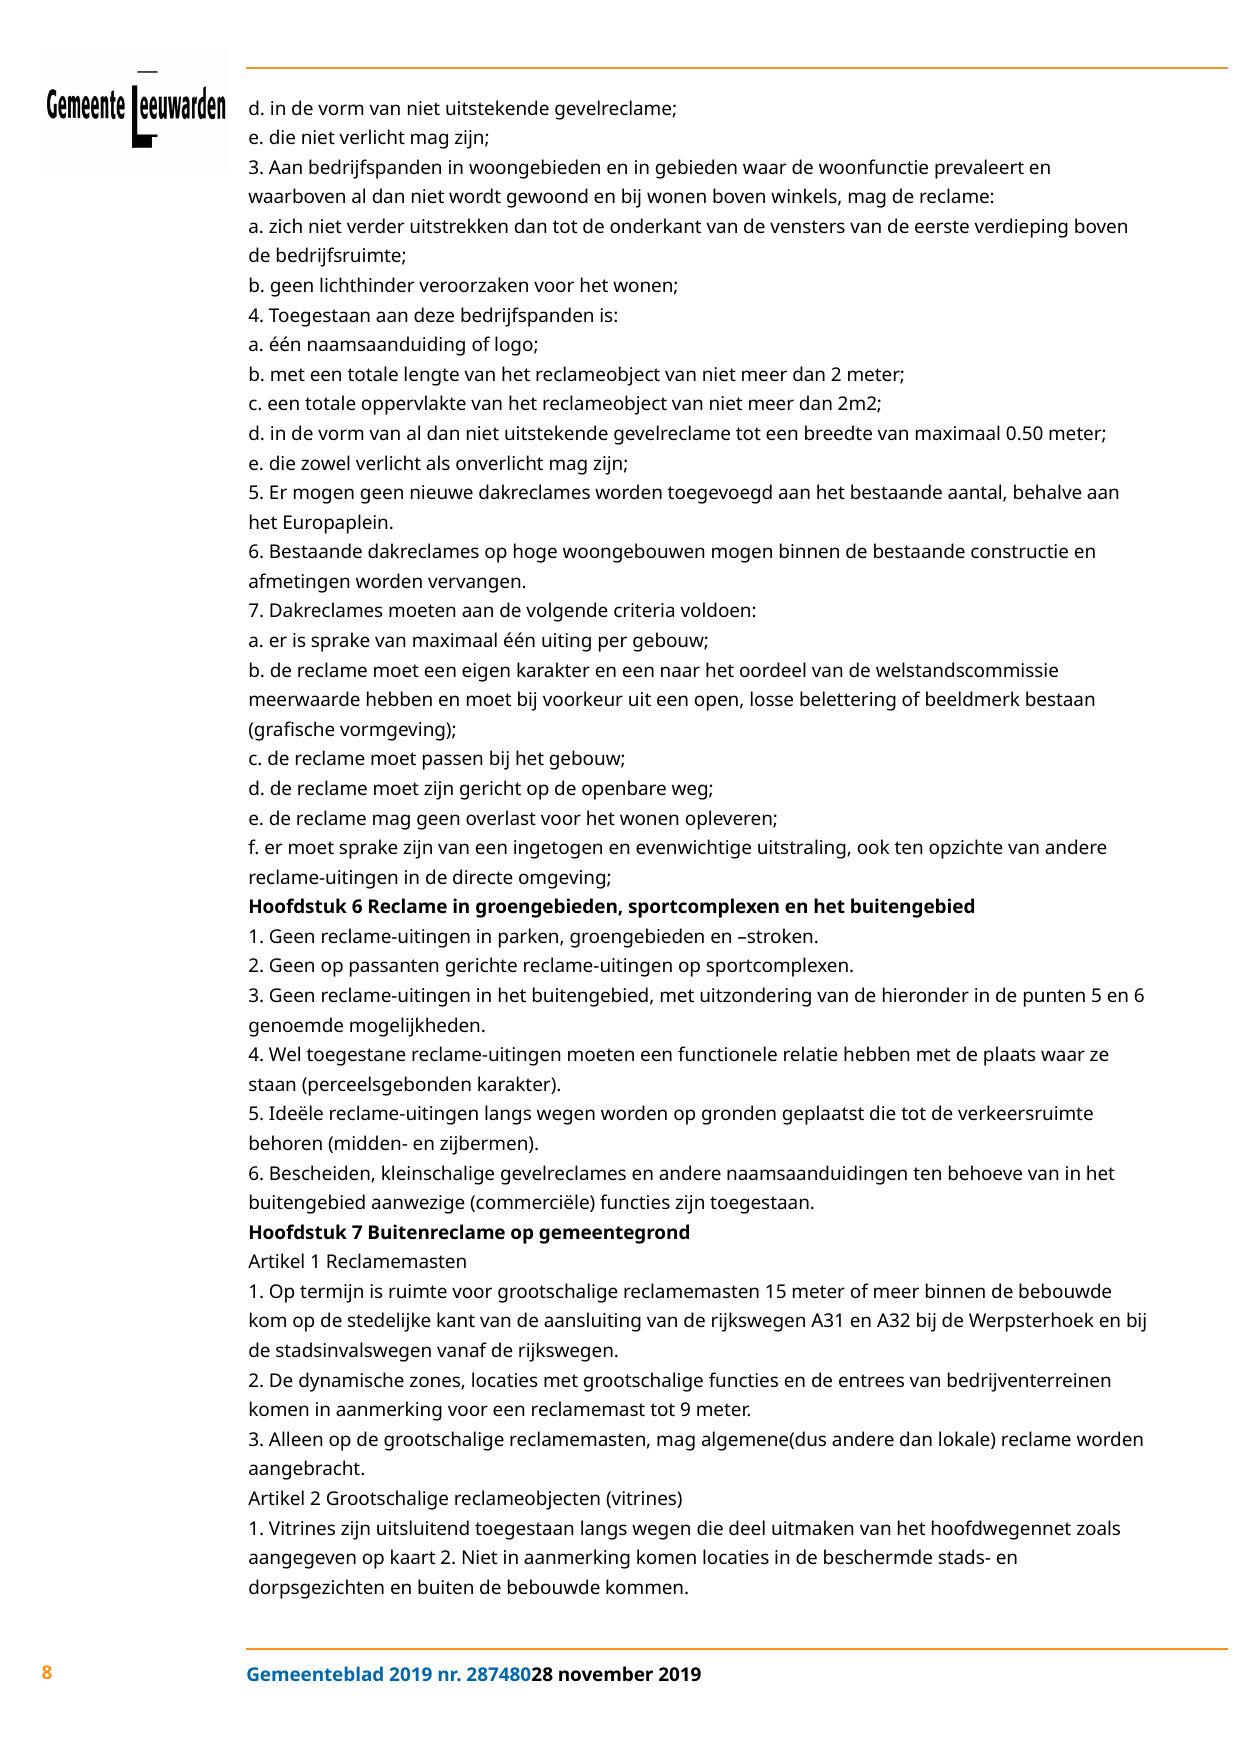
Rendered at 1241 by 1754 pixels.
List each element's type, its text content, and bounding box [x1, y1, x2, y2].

text 4. Wel toegestane reclame-uitingen moeten een functionele relatie hebben met de plaats waar ze staan (perceelsgebonden karakter). [248, 1041, 1152, 1097]
text e. de reclame mag geen overlast voor het wonen opleveren; [248, 805, 1152, 831]
text 5. Er mogen geen nieuwe dakreclames worden toegevoegd aan het bestaande aantal, behalve aan het Europaplein. [248, 479, 1152, 535]
text 2. Geen op passanten gerichte reclame-uitingen op sportcomplexen. [248, 953, 1152, 978]
text Artikel 1 Reclamemasten [248, 1248, 1152, 1274]
text e. die niet verlicht mag zijn; [248, 124, 1152, 150]
text d. in de vorm van niet uitstekende gevelreclame; [248, 95, 1152, 121]
text 7. Dakreclames moeten aan de volgende criteria voldoen: [248, 598, 1152, 623]
text 3. Geen reclame-uitingen in het buitengebied, met uitzondering van de hieronder in de punten 5 en 6 genoemde mogelijkheden. [248, 982, 1152, 1038]
text c. een totale oppervlakte van het reclameobject van niet meer dan 2m2; [248, 391, 1152, 416]
picture [41, 47, 231, 172]
text a. één naamsaanduiding of logo; [248, 331, 1152, 357]
text d. de reclame moet zijn gericht op de openbare weg; [248, 775, 1152, 801]
text f. er moet sprake zijn van een ingetogen en evenwichtige uitstraling, ook ten opzichte van andere reclame-uitingen in de directe omgeving; [248, 834, 1152, 890]
text 4. Toegestaan aan deze bedrijfspanden is: [248, 302, 1152, 328]
text 1. Vitrines zijn uitsluitend toegestaan langs wegen die deel uitmaken van het hoofdwegennet zoals aangegeven op kaart 2. Niet in aanmerking komen locaties in de beschermde stads- en dorpsgezichten en buiten de bebouwde kommen. [248, 1515, 1152, 1600]
text 3. Alleen op de grootschalige reclamemasten, mag algemene(dus andere dan lokale) reclame worden aangebracht. [248, 1426, 1152, 1481]
text Hoofdstuk 7 Buitenreclame op gemeentegrond [248, 1219, 1152, 1245]
text 5. Ideële reclame-uitingen langs wegen worden op gronden geplaatst die tot de verkeersruimte behoren (midden- en zijbermen). [248, 1101, 1152, 1156]
text 1. Op termijn is ruimte voor grootschalige reclamemasten 15 meter of meer binnen de bebouwde kom op de stedelijke kant van de aansluiting van de rijkswegen A31 en A32 bij de Werpsterhoek en bij de stadsinvalswegen vanaf de rijkswegen. [248, 1278, 1152, 1363]
text e. die zowel verlicht als onverlicht mag zijn; [248, 450, 1152, 476]
text b. met een totale lengte van het reclameobject van niet meer dan 2 meter; [248, 361, 1152, 387]
text 1. Geen reclame-uitingen in parken, groengebieden en –stroken. [248, 923, 1152, 949]
text b. de reclame moet een eigen karakter en een naar het oordeel van de welstandscommissie meerwaarde hebben en moet bij voorkeur uit een open, losse belettering of beeldmerk bestaan (grafische vormgeving); [248, 657, 1152, 742]
text 3. Aan bedrijfspanden in woongebieden en in gebieden waar de woonfunctie prevaleert en waarboven al dan niet wordt gewoond en bij wonen boven winkels, mag de reclame: [248, 154, 1152, 209]
text Hoofdstuk 6 Reclame in groengebieden, sportcomplexen en het buitengebied [248, 893, 1152, 919]
text Artikel 2 Grootschalige reclameobjecten (vitrines) [248, 1485, 1152, 1511]
text 6. Bestaande dakreclames op hoge woongebouwen mogen binnen de bestaande constructie en afmetingen worden vervangen. [248, 538, 1152, 594]
text 6. Bescheiden, kleinschalige gevelreclames en andere naamsaanduidingen ten behoeve van in het buitengebied aanwezige (commerciële) functies zijn toegestaan. [248, 1160, 1152, 1215]
text b. geen lichthinder veroorzaken voor het wonen; [248, 272, 1152, 298]
text c. de reclame moet passen bij het gebouw; [248, 746, 1152, 771]
text d. in de vorm van al dan niet uitstekende gevelreclame tot een breedte van maximaal 0.50 meter; [248, 420, 1152, 446]
text 2. De dynamische zones, locaties met grootschalige functies en de entrees van bedrijventerreinen komen in aanmerking voor een reclamemast tot 9 meter. [248, 1367, 1152, 1422]
text a. zich niet verder uitstrekken dan tot de onderkant van de vensters van de eerste verdieping boven de bedrijfsruimte; [248, 213, 1152, 268]
text a. er is sprake van maximaal één uiting per gebouw; [248, 627, 1152, 653]
